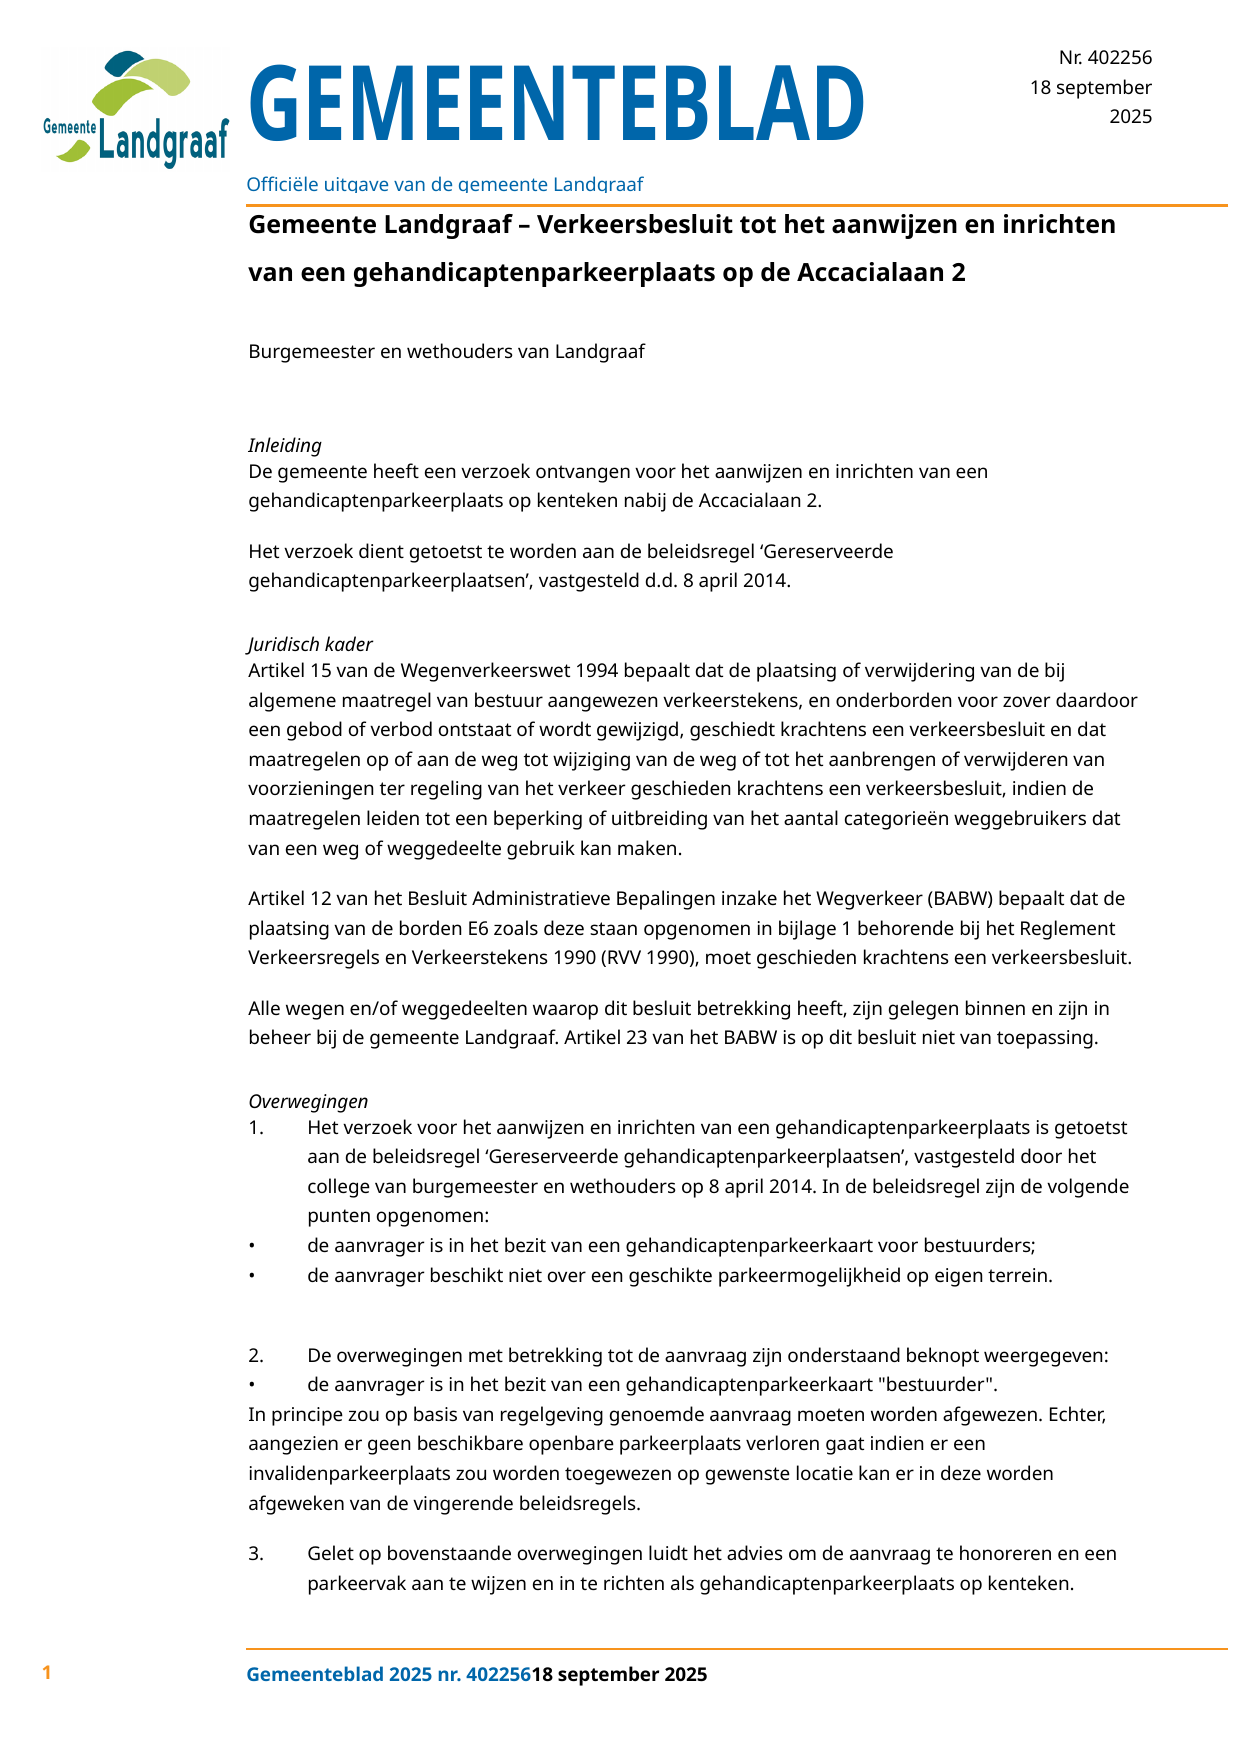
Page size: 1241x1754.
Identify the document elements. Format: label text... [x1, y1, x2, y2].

text Inleiding [248, 432, 1152, 458]
text Artikel 12 van het Besluit Administratieve Bepalingen inzake het Wegverkeer (BABW) bepaalt dat de plaatsing van de borden E6 zoals deze staan opgenomen in bijlage 1 behorende bij het Reglement Verkeersregels en Verkeerstekens 1990 (RVV 1990), moet geschieden krachtens een verkeersbesluit. [248, 885, 1152, 970]
picture [41, 47, 231, 172]
text Burgemeester en wethouders van Landgraaf [248, 339, 1152, 364]
text Alle wegen en/of weggedeelten waarop dit besluit betrekking heeft, zijn gelegen binnen en zijn in beheer bij de gemeente Landgraaf. Artikel 23 van het BABW is op dit besluit niet van toepassing. [248, 995, 1152, 1050]
text In principe zou op basis van regelgeving genoemde aanvraag moeten worden afgewezen. Echter, aangezien er geen beschikbare openbare parkeerplaats verloren gaat indien er een invalidenparkeerplaats zou worden toegewezen op gewenste locatie kan er in deze worden afgeweken van de vingerende beleidsregels. [248, 1401, 1152, 1516]
list De overwegingen met betrekking tot de aanvraag zijn onderstaand beknopt weergegeven: [248, 1342, 1152, 1368]
text Juridisch kader [248, 631, 1152, 657]
text Overwegingen [248, 1088, 1152, 1114]
list de aanvrager is in het bezit van een gehandicaptenparkeerkaart "bestuurder". [248, 1371, 1152, 1397]
list Gelet op bovenstaande overwegingen luidt het advies om de aanvraag te honoreren en een parkeervak aan te wijzen en in te richten als gehandicaptenparkeerplaats op kenteken. [248, 1540, 1152, 1596]
list de aanvrager is in het bezit van een gehandicaptenparkeerkaart voor bestuurders; [248, 1232, 1152, 1258]
text De gemeente heeft een verzoek ontvangen voor het aanwijzen en inrichten van een gehandicaptenparkeerplaats op kenteken nabij de Accacialaan 2. [248, 458, 1152, 513]
list Het verzoek voor het aanwijzen en inrichten van een gehandicaptenparkeerplaats is getoetst aan de beleidsregel ‘Gereserveerde gehandicaptenparkeerplaatsen’, vastgesteld door het college van burgemeester en wethouders op 8 april 2014. In de beleidsregel zijn de volgende punten opgenomen: [248, 1114, 1152, 1228]
text Artikel 15 van de Wegenverkeerswet 1994 bepaalt dat de plaatsing of verwijdering van de bij algemene maatregel van bestuur aangewezen verkeerstekens, en onderborden voor zover daardoor een gebod of verbod ontstaat of wordt gewijzigd, geschiedt krachtens een verkeersbesluit en dat maatregelen op of aan de weg tot wijziging van de weg of tot het aanbrengen of verwijderen van voorzieningen ter regeling van het verkeer geschieden krachtens een verkeersbesluit, indien de maatregelen leiden tot een beperking of uitbreiding van het aantal categorieën weggebruikers dat van een weg of weggedeelte gebruik kan maken. [248, 657, 1152, 860]
list de aanvrager beschikt niet over een geschikte parkeermogelijkheid op eigen terrein. [248, 1262, 1152, 1288]
text Het verzoek dient getoetst te worden aan de beleidsregel ‘Gereserveerde gehandicaptenparkeerplaatsen’, vastgesteld d.d. 8 april 2014. [248, 538, 1152, 593]
text Gemeente Landgraaf – Verkeersbesluit tot het aanwijzen en inrichten van een gehandicaptenparkeerplaats op de Accacialaan 2 [248, 207, 1152, 288]
